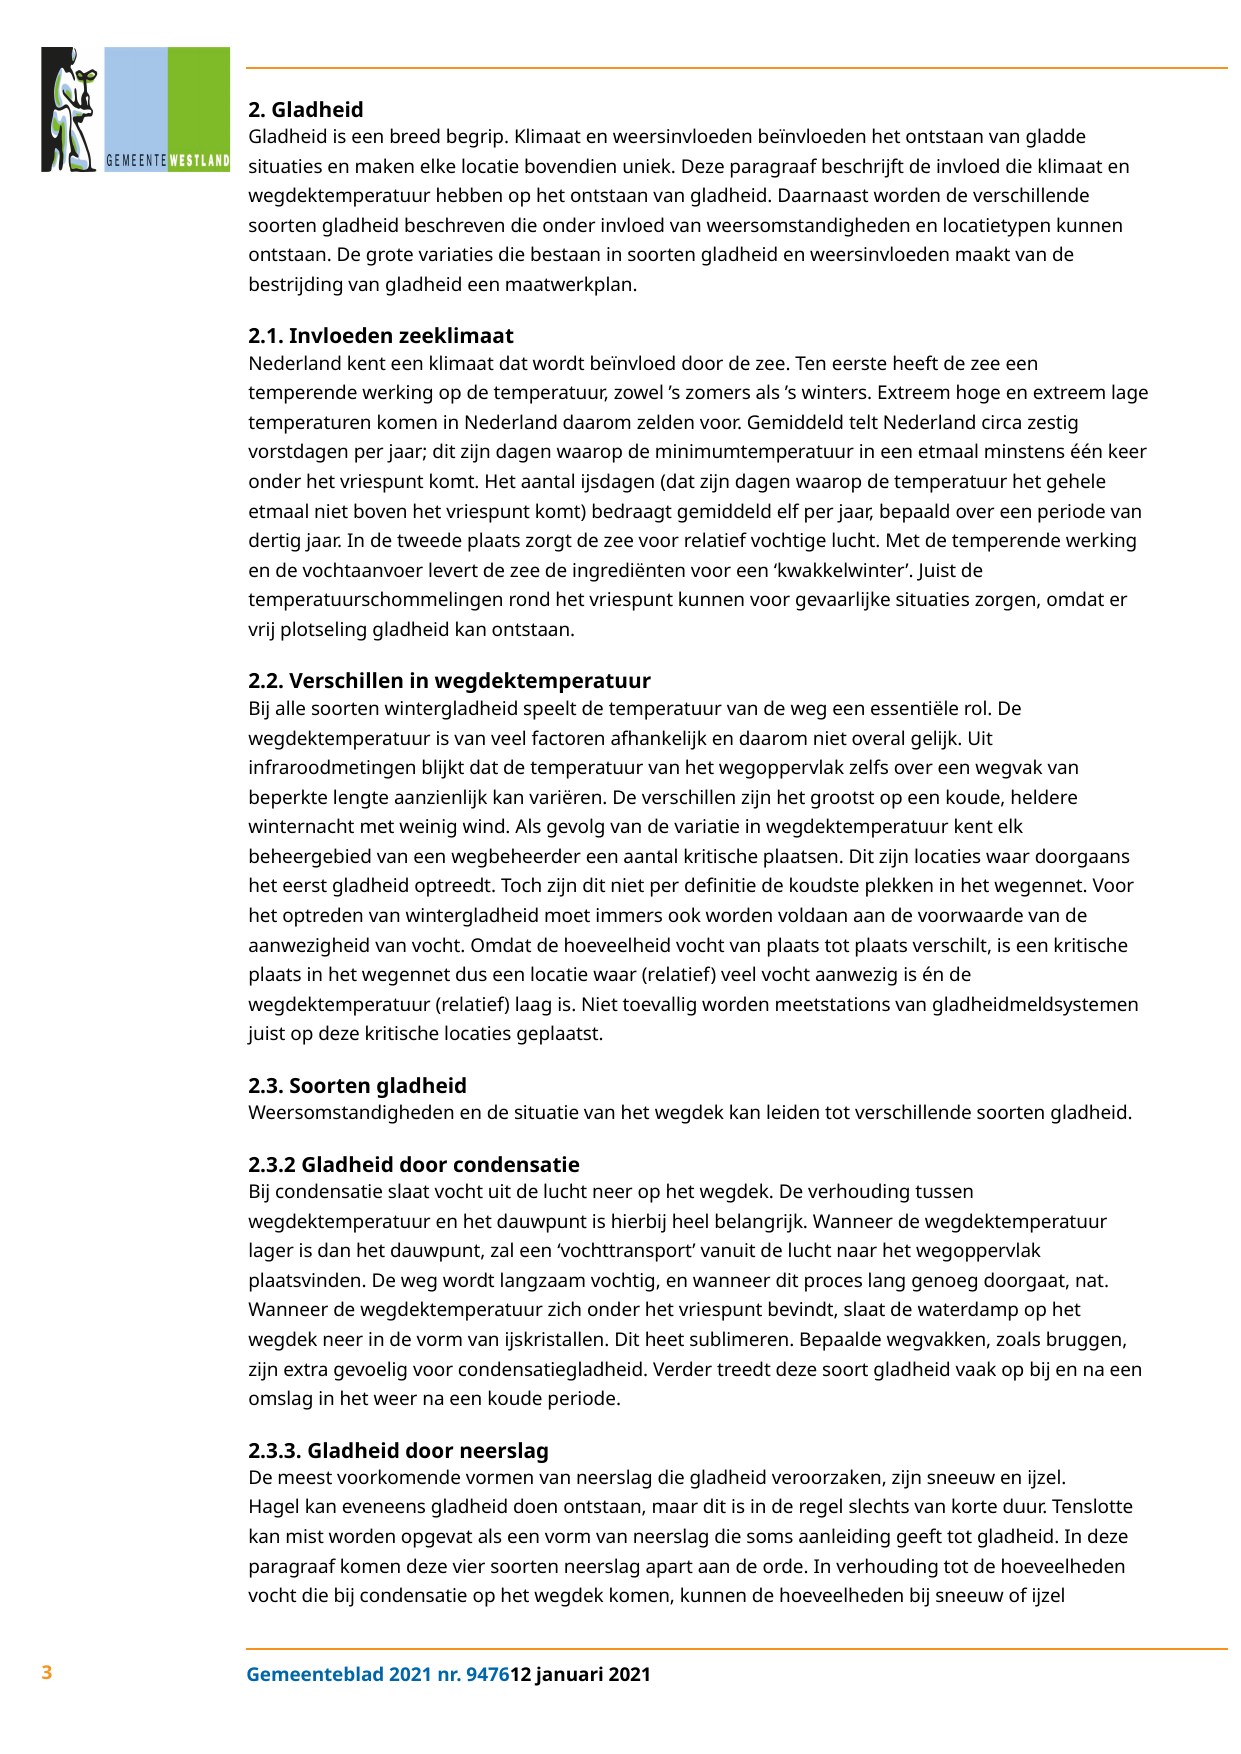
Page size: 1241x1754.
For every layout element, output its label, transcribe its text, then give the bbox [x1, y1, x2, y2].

text 2. Gladheid [248, 95, 1152, 123]
text Bij alle soorten wintergladheid speelt de temperatuur van de weg een essentiële rol. De wegdektemperatuur is van veel factoren afhankelijk en daarom niet overal gelijk. Uit infraroodmetingen blijkt dat de temperatuur van het wegoppervlak zelfs over een wegvak van beperkte lengte aanzienlijk kan variëren. De verschillen zijn het grootst op een koude, heldere winternacht met weinig wind. Als gevolg van de variatie in wegdektemperatuur kent elk beheergebied van een wegbeheerder een aantal kritische plaatsen. Dit zijn locaties waar doorgaans het eerst gladheid optreedt. Toch zijn dit niet per definitie de koudste plekken in het wegennet. Voor het optreden van wintergladheid moet immers ook worden voldaan aan de voorwaarde van de aanwezigheid van vocht. Omdat de hoeveelheid vocht van plaats tot plaats verschilt, is een kritische plaats in het wegennet dus een locatie waar (relatief) veel vocht aanwezig is én de wegdektemperatuur (relatief) laag is. Niet toevallig worden meetstations van gladheidmeldsystemen juist op deze kritische locaties geplaatst. [248, 695, 1152, 1046]
text 2.1. Invloeden zeeklimaat [248, 322, 1152, 350]
text De meest voorkomende vormen van neerslag die gladheid veroorzaken, zijn sneeuw en ijzel. [248, 1464, 1152, 1490]
text 2.3.3. Gladheid door neerslag [248, 1436, 1152, 1464]
text Nederland kent een klimaat dat wordt beïnvloed door de zee. Ten eerste heeft de zee een temperende werking op de temperatuur, zowel ’s zomers als ’s winters. Extreem hoge en extreem lage temperaturen komen in Nederland daarom zelden voor. Gemiddeld telt Nederland circa zestig vorstdagen per jaar; dit zijn dagen waarop de minimumtemperatuur in een etmaal minstens één keer onder het vriespunt komt. Het aantal ijsdagen (dat zijn dagen waarop de temperatuur het gehele etmaal niet boven het vriespunt komt) bedraagt gemiddeld elf per jaar, bepaald over een periode van dertig jaar. In de tweede plaats zorgt de zee voor relatief vochtige lucht. Met de temperende werking en de vochtaanvoer levert de zee de ingrediënten voor een ‘kwakkelwinter’. Juist de temperatuurschommelingen rond het vriespunt kunnen voor gevaarlijke situaties zorgen, omdat er vrij plotseling gladheid kan ontstaan. [248, 350, 1152, 642]
text Bij condensatie slaat vocht uit de lucht neer op het wegdek. De verhouding tussen wegdektemperatuur en het dauwpunt is hierbij heel belangrijk. Wanneer de wegdektemperatuur lager is dan het dauwpunt, zal een ‘vochttransport’ vanuit de lucht naar het wegoppervlak plaatsvinden. De weg wordt langzaam vochtig, en wanneer dit proces lang genoeg doorgaat, nat. Wanneer de wegdektemperatuur zich onder het vriespunt bevindt, slaat de waterdamp op het wegdek neer in de vorm van ijskristallen. Dit heet sublimeren. Bepaalde wegvakken, zoals bruggen, zijn extra gevoelig voor condensatiegladheid. Verder treedt deze soort gladheid vaak op bij en na een omslag in het weer na een koude periode. [248, 1178, 1152, 1411]
text Gladheid is een breed begrip. Klimaat en weersinvloeden beïnvloeden het ontstaan van gladde situaties en maken elke locatie bovendien uniek. Deze paragraaf beschrijft de invloed die klimaat en wegdektemperatuur hebben op het ontstaan van gladheid. Daarnaast worden de verschillende soorten gladheid beschreven die onder invloed van weersomstandigheden en locatietypen kunnen ontstaan. De grote variaties die bestaan in soorten gladheid en weersinvloeden maakt van de bestrijding van gladheid een maatwerkplan. [248, 123, 1152, 297]
text 2.2. Verschillen in wegdektemperatuur [248, 667, 1152, 695]
text 2.3. Soorten gladheid [248, 1071, 1152, 1099]
text 2.3.2 Gladheid door condensatie [248, 1150, 1152, 1178]
text Weersomstandigheden en de situatie van het wegdek kan leiden tot verschillende soorten gladheid. [248, 1099, 1152, 1125]
picture [41, 47, 231, 172]
text Hagel kan eveneens gladheid doen ontstaan, maar dit is in de regel slechts van korte duur. Tenslotte kan mist worden opgevat als een vorm van neerslag die soms aanleiding geeft tot gladheid. In deze paragraaf komen deze vier soorten neerslag apart aan de orde. In verhouding tot de hoeveelheden vocht die bij condensatie op het wegdek komen, kunnen de hoeveelheden bij sneeuw of ijzel [248, 1494, 1152, 1608]
